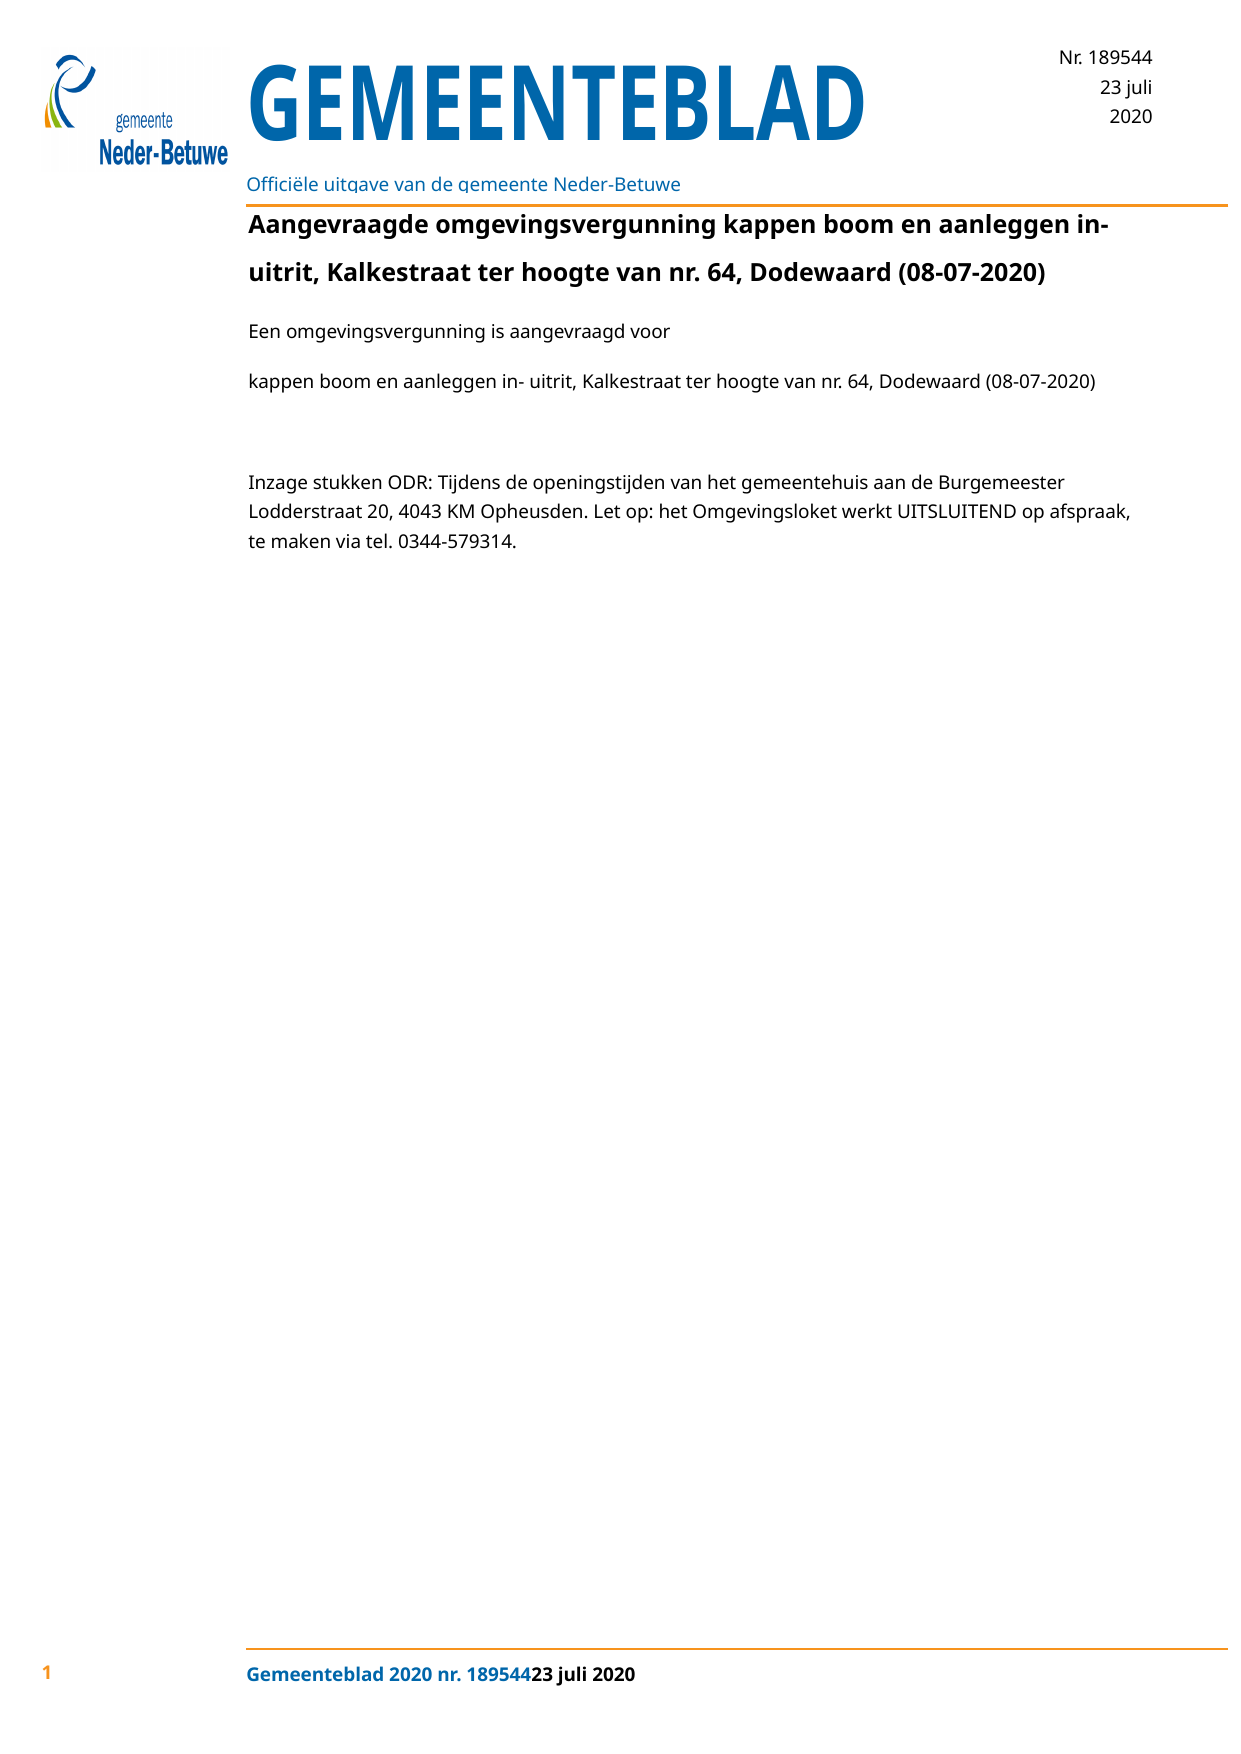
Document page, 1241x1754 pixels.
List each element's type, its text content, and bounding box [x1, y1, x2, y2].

text kappen boom en aanleggen in- uitrit, Kalkestraat ter hoogte van nr. 64, Dodewaard (08-07-2020) [248, 368, 1152, 394]
text Inzage stukken ODR: Tijdens de openingstijden van het gemeentehuis aan de Burgemeester Lodderstraat 20, 4043 KM Opheusden. Let op: het Omgevingsloket werkt UITSLUITEND op afspraak, te maken via tel. 0344-579314. [248, 469, 1152, 554]
picture [41, 47, 231, 172]
text Aangevraagde omgevingsvergunning kappen boom en aanleggen in- uitrit, Kalkestraat ter hoogte van nr. 64, Dodewaard (08-07-2020) [248, 207, 1152, 288]
text Een omgevingsvergunning is aangevraagd voor [248, 318, 1152, 344]
